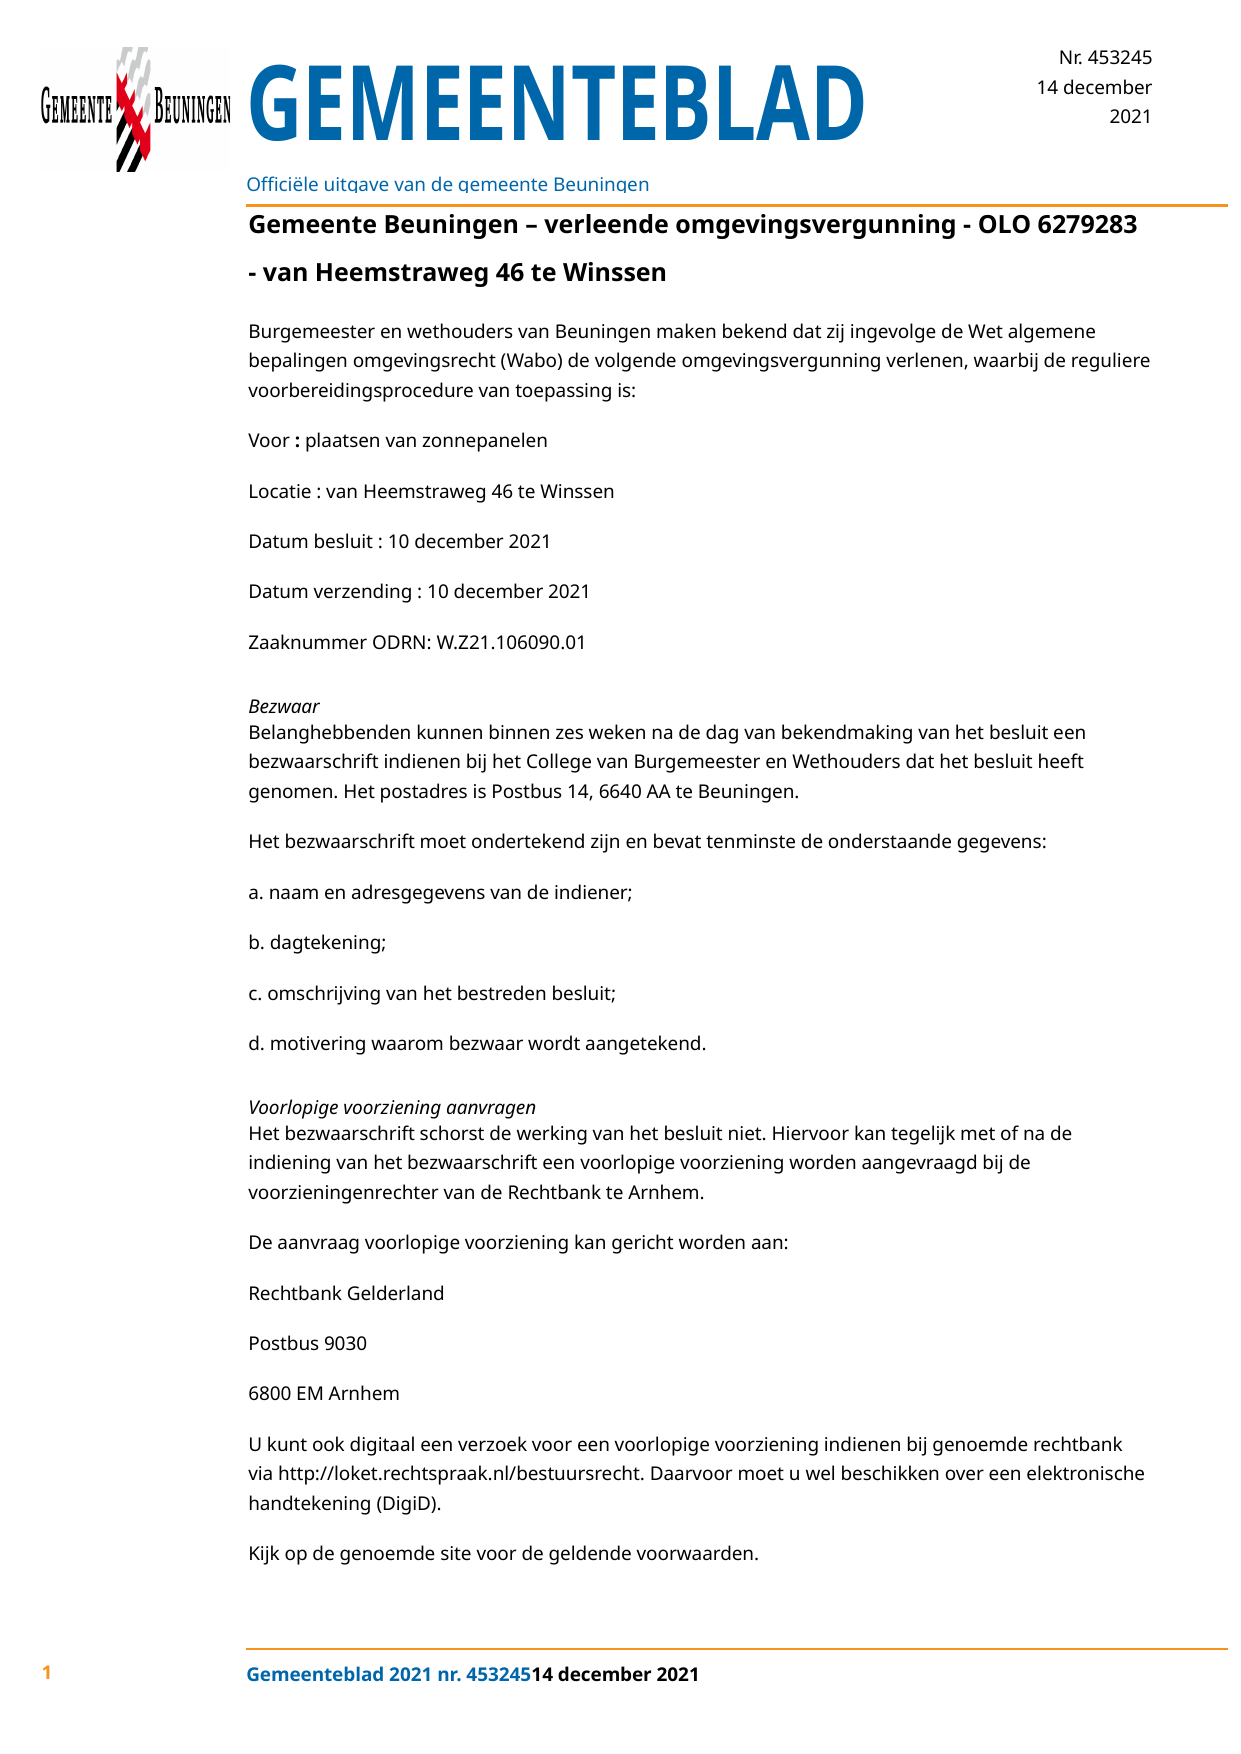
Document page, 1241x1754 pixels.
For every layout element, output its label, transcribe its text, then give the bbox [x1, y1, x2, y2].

text Voor : plaatsen van zonnepanelen [248, 427, 1152, 453]
text Datum verzending : 10 december 2021 [248, 579, 1152, 604]
text Gemeente Beuningen – verleende omgevingsvergunning - OLO 6279283 - van Heemstraweg 46 te Winssen [248, 207, 1152, 288]
text d. motivering waarom bezwaar wordt aangetekend. [248, 1030, 1152, 1056]
text b. dagtekening; [248, 929, 1152, 955]
text De aanvraag voorlopige voorziening kan gericht worden aan: [248, 1229, 1152, 1255]
text a. naam en adresgegevens van de indiener; [248, 879, 1152, 904]
text Belanghebbenden kunnen binnen zes weken na de dag van bekendmaking van het besluit een bezwaarschrift indienen bij het College van Burgemeester en Wethouders dat het besluit heeft genomen. Het postadres is Postbus 14, 6640 AA te Beuningen. [248, 719, 1152, 804]
picture [41, 47, 231, 172]
text Bezwaar [248, 693, 1152, 719]
text Locatie : van Heemstraweg 46 te Winssen [248, 478, 1152, 504]
text Datum besluit : 10 december 2021 [248, 528, 1152, 554]
text Burgemeester en wethouders van Beuningen maken bekend dat zij ingevolge de Wet algemene bepalingen omgevingsrecht (Wabo) de volgende omgevingsvergunning verlenen, waarbij de reguliere voorbereidingsprocedure van toepassing is: [248, 318, 1152, 403]
text Rechtbank Gelderland [248, 1280, 1152, 1306]
text c. omschrijving van het bestreden besluit; [248, 980, 1152, 1005]
text Zaaknummer ODRN: W.Z21.106090.01 [248, 629, 1152, 655]
text U kunt ook digitaal een verzoek voor een voorlopige voorziening indienen bij genoemde rechtbank via http://loket.rechtspraak.nl/bestuursrecht. Daarvoor moet u wel beschikken over een elektronische handtekening (DigiD). [248, 1431, 1152, 1516]
text Postbus 9030 [248, 1330, 1152, 1356]
text 6800 EM Arnhem [248, 1381, 1152, 1406]
text Het bezwaarschrift moet ondertekend zijn en bevat tenminste de onderstaande gegevens: [248, 828, 1152, 854]
text Kijk op de genoemde site voor de geldende voorwaarden. [248, 1541, 1152, 1566]
text Het bezwaarschrift schorst de werking van het besluit niet. Hiervoor kan tegelijk met of na de indiening van het bezwaarschrift een voorlopige voorziening worden aangevraagd bij de voorzieningenrechter van de Rechtbank te Arnhem. [248, 1120, 1152, 1205]
text Voorlopige voorziening aanvragen [248, 1094, 1152, 1120]
